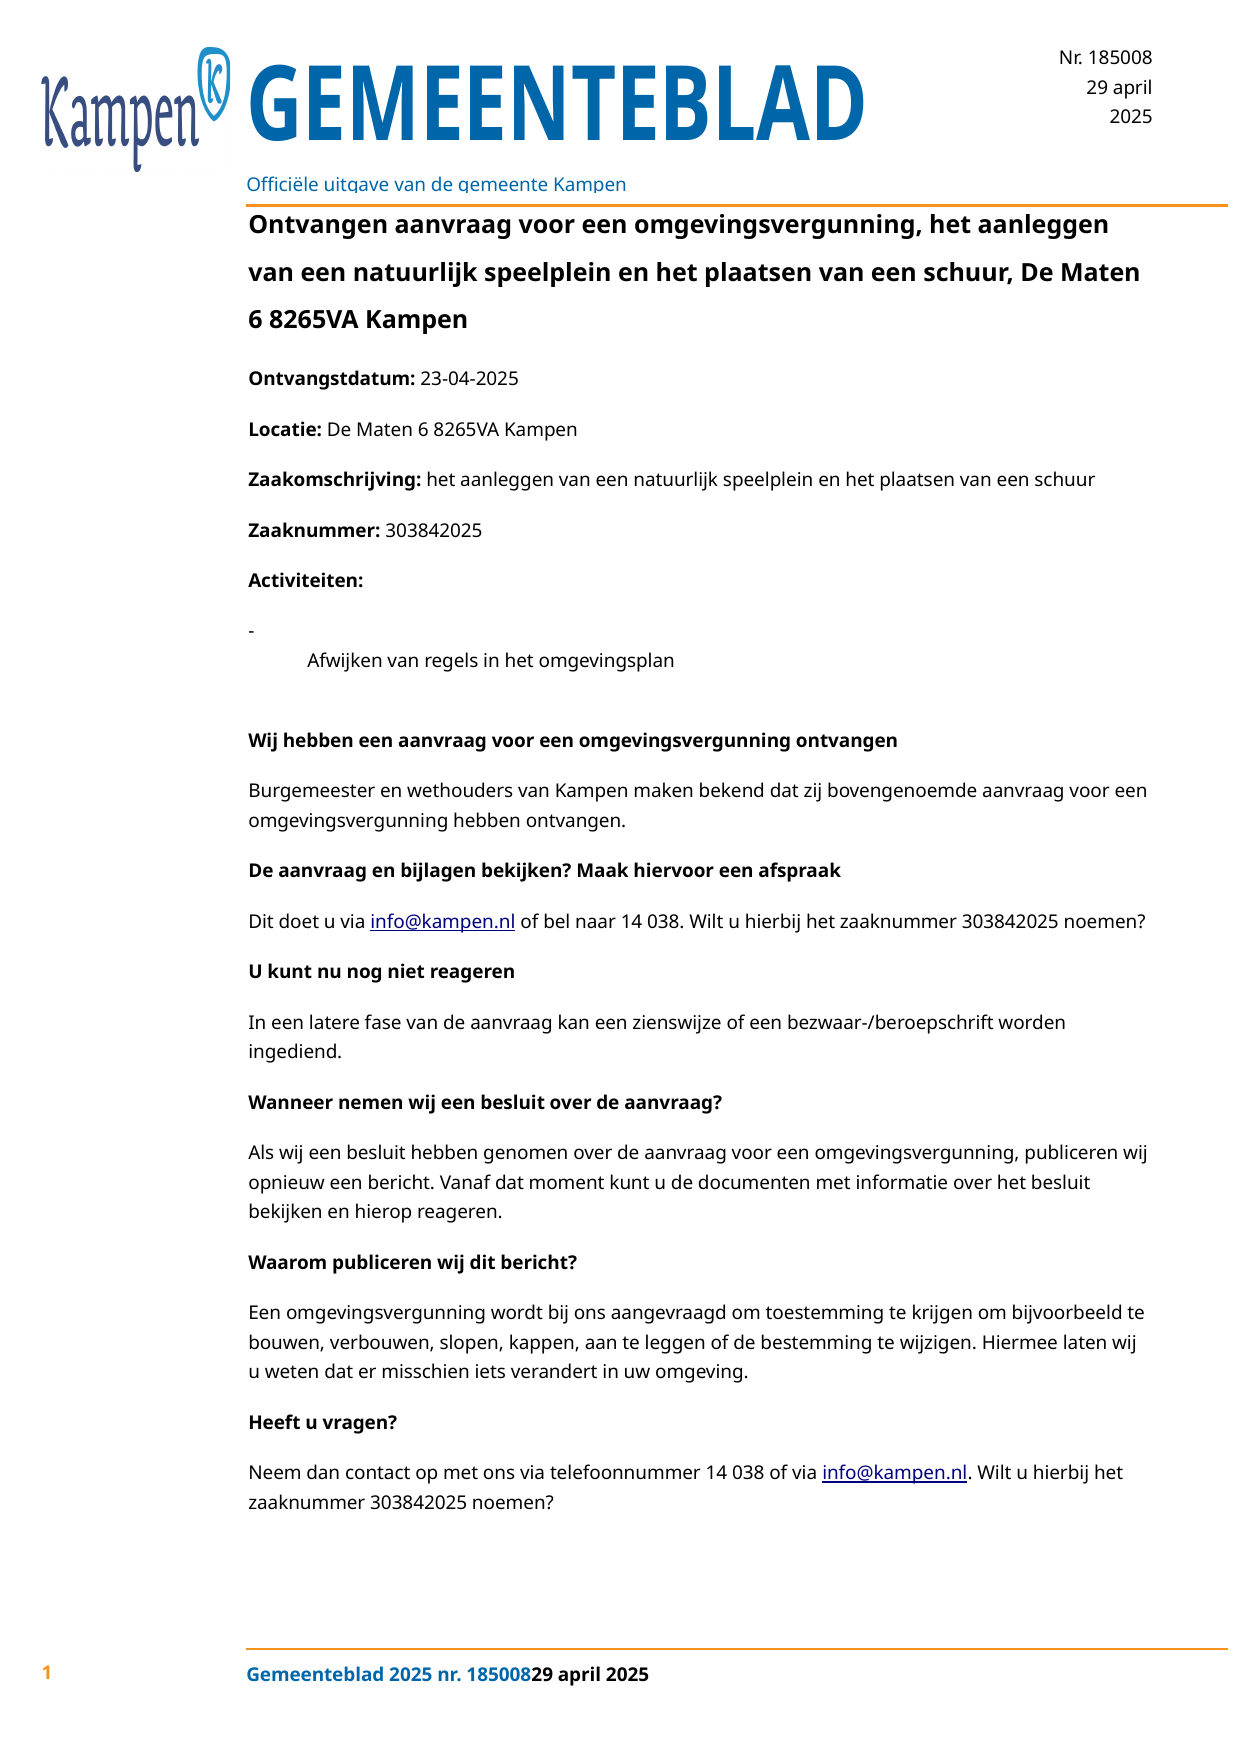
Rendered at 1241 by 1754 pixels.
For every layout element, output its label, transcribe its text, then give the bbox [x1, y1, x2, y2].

list Afwijken van regels in het omgevingsplan [248, 647, 1152, 673]
text Dit doet u via info@kampen.nl of bel naar 14 038. Wilt u hierbij het zaaknummer 303842025 noemen? [248, 908, 1152, 934]
text Waarom publiceren wij dit bericht? [248, 1249, 1152, 1274]
text Activiteiten: [248, 567, 1152, 593]
text In een latere fase van de aanvraag kan een zienswijze of een bezwaar-/beroepschrift worden ingediend. [248, 1009, 1152, 1064]
text Als wij een besluit hebben genomen over de aanvraag voor een omgevingsvergunning, publiceren wij opnieuw een bericht. Vanaf dat moment kunt u de documenten met informatie over het besluit bekijken en hierop reageren. [248, 1139, 1152, 1224]
text Wanneer nemen wij een besluit over de aanvraag? [248, 1089, 1152, 1114]
text De aanvraag en bijlagen bekijken? Maak hiervoor een afspraak [248, 858, 1152, 883]
text Wij hebben een aanvraag voor een omgevingsvergunning ontvangen [248, 727, 1152, 753]
text U kunt nu nog niet reageren [248, 958, 1152, 984]
text Heeft u vragen? [248, 1409, 1152, 1434]
text Zaakomschrijving: het aanleggen van een natuurlijk speelplein en het plaatsen van een schuur [248, 466, 1152, 492]
text Zaaknummer: 303842025 [248, 517, 1152, 542]
text Locatie: De Maten 6 8265VA Kampen [248, 416, 1152, 442]
text Een omgevingsvergunning wordt bij ons aangevraagd om toestemming te krijgen om bijvoorbeeld te bouwen, verbouwen, slopen, kappen, aan te leggen of de bestemming te wijzigen. Hiermee laten wij u weten dat er misschien iets verandert in uw omgeving. [248, 1299, 1152, 1384]
text Neem dan contact op met ons via telefoonnummer 14 038 of via info@kampen.nl. Wilt u hierbij het zaaknummer 303842025 noemen? [248, 1459, 1152, 1514]
text Ontvangen aanvraag voor een omgevingsvergunning, het aanleggen van een natuurlijk speelplein en het plaatsen van een schuur, De Maten 6 8265VA Kampen [248, 207, 1152, 336]
text Ontvangstdatum: 23-04-2025 [248, 366, 1152, 391]
text Burgemeester en wethouders van Kampen maken bekend dat zij bovengenoemde aanvraag voor een omgevingsvergunning hebben ontvangen. [248, 778, 1152, 833]
picture [41, 47, 231, 172]
